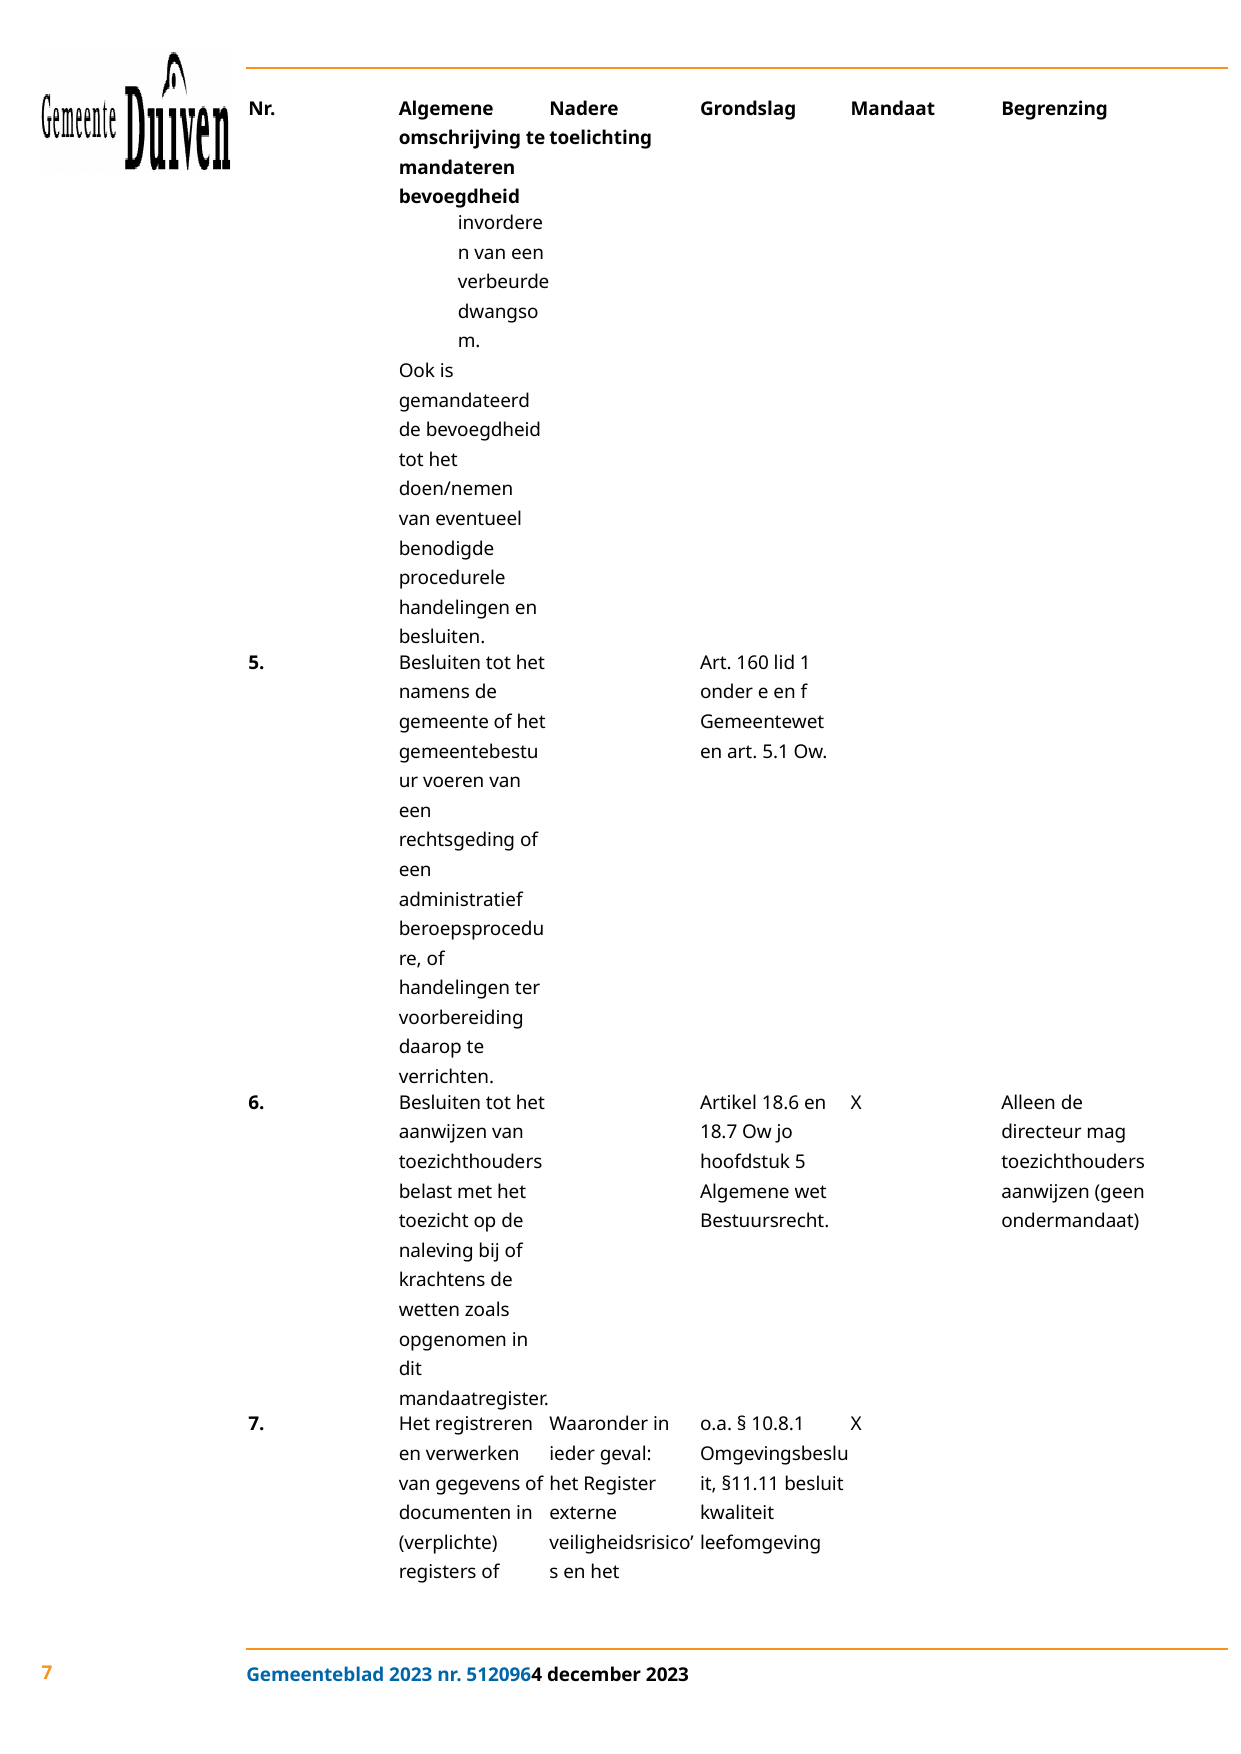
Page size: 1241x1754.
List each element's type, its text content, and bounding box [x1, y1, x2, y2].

table_cell invorderen van een verbeurde dwangsom. Ook is gemandateerd de bevoegdheid tot het doen/nemen van eventueel benodigde procedurele handelingen en besluiten. [399, 209, 549, 649]
table_cell X [850, 1411, 1001, 1584]
table_cell X [850, 1089, 1001, 1411]
table_cell Alleen de directeur mag toezichthouders aanwijzen (geen ondermandaat) [1001, 1089, 1152, 1411]
table_cell [549, 649, 700, 1089]
table_cell Het registreren en verwerken van gegevens of documenten in (verplichte) registers of [399, 1411, 549, 1584]
table_cell [850, 209, 1001, 649]
picture [41, 47, 231, 172]
table_cell 7. [248, 1411, 398, 1584]
table_cell [549, 1089, 700, 1411]
table_cell [248, 209, 398, 649]
table_cell [549, 209, 700, 649]
table_cell [1001, 1411, 1152, 1584]
table_cell 6. [248, 1089, 398, 1411]
table_cell [700, 209, 850, 649]
table_cell Besluiten tot het aanwijzen van toezichthouders belast met het toezicht op de naleving bij of krachtens de wetten zoals opgenomen in dit mandaatregister. [399, 1089, 549, 1411]
table_header Algemene omschrijving te mandateren bevoegdheid [399, 95, 549, 209]
table_cell Besluiten tot het namens de gemeente of het gemeentebestuur voeren van een rechtsgeding of een administratief beroepsprocedure, of handelingen ter voorbereiding daarop te verrichten. [399, 649, 549, 1089]
table_cell [1001, 209, 1152, 649]
table_header Nr. [248, 95, 398, 209]
table_header Mandaat [850, 95, 1001, 209]
table_cell 5. [248, 649, 398, 1089]
table_header Grondslag [700, 95, 850, 209]
table_header Begrenzing [1001, 95, 1152, 209]
table_cell Art. 160 lid 1 onder e en f Gemeentewet en art. 5.1 Ow. [700, 649, 850, 1089]
table_cell [1001, 649, 1152, 1089]
table_cell [850, 649, 1001, 1089]
table_cell Artikel 18.6 en 18.7 Ow jo hoofdstuk 5 Algemene wet Bestuursrecht. [700, 1089, 850, 1411]
table_header Nadere toelichting [549, 95, 700, 209]
table_cell o.a. § 10.8.1 Omgevingsbesluit, §11.11 besluit kwaliteit leefomgeving [700, 1411, 850, 1584]
table_cell Waaronder in ieder geval: het Register externe veiligheidsrisico’s en het [549, 1411, 700, 1584]
